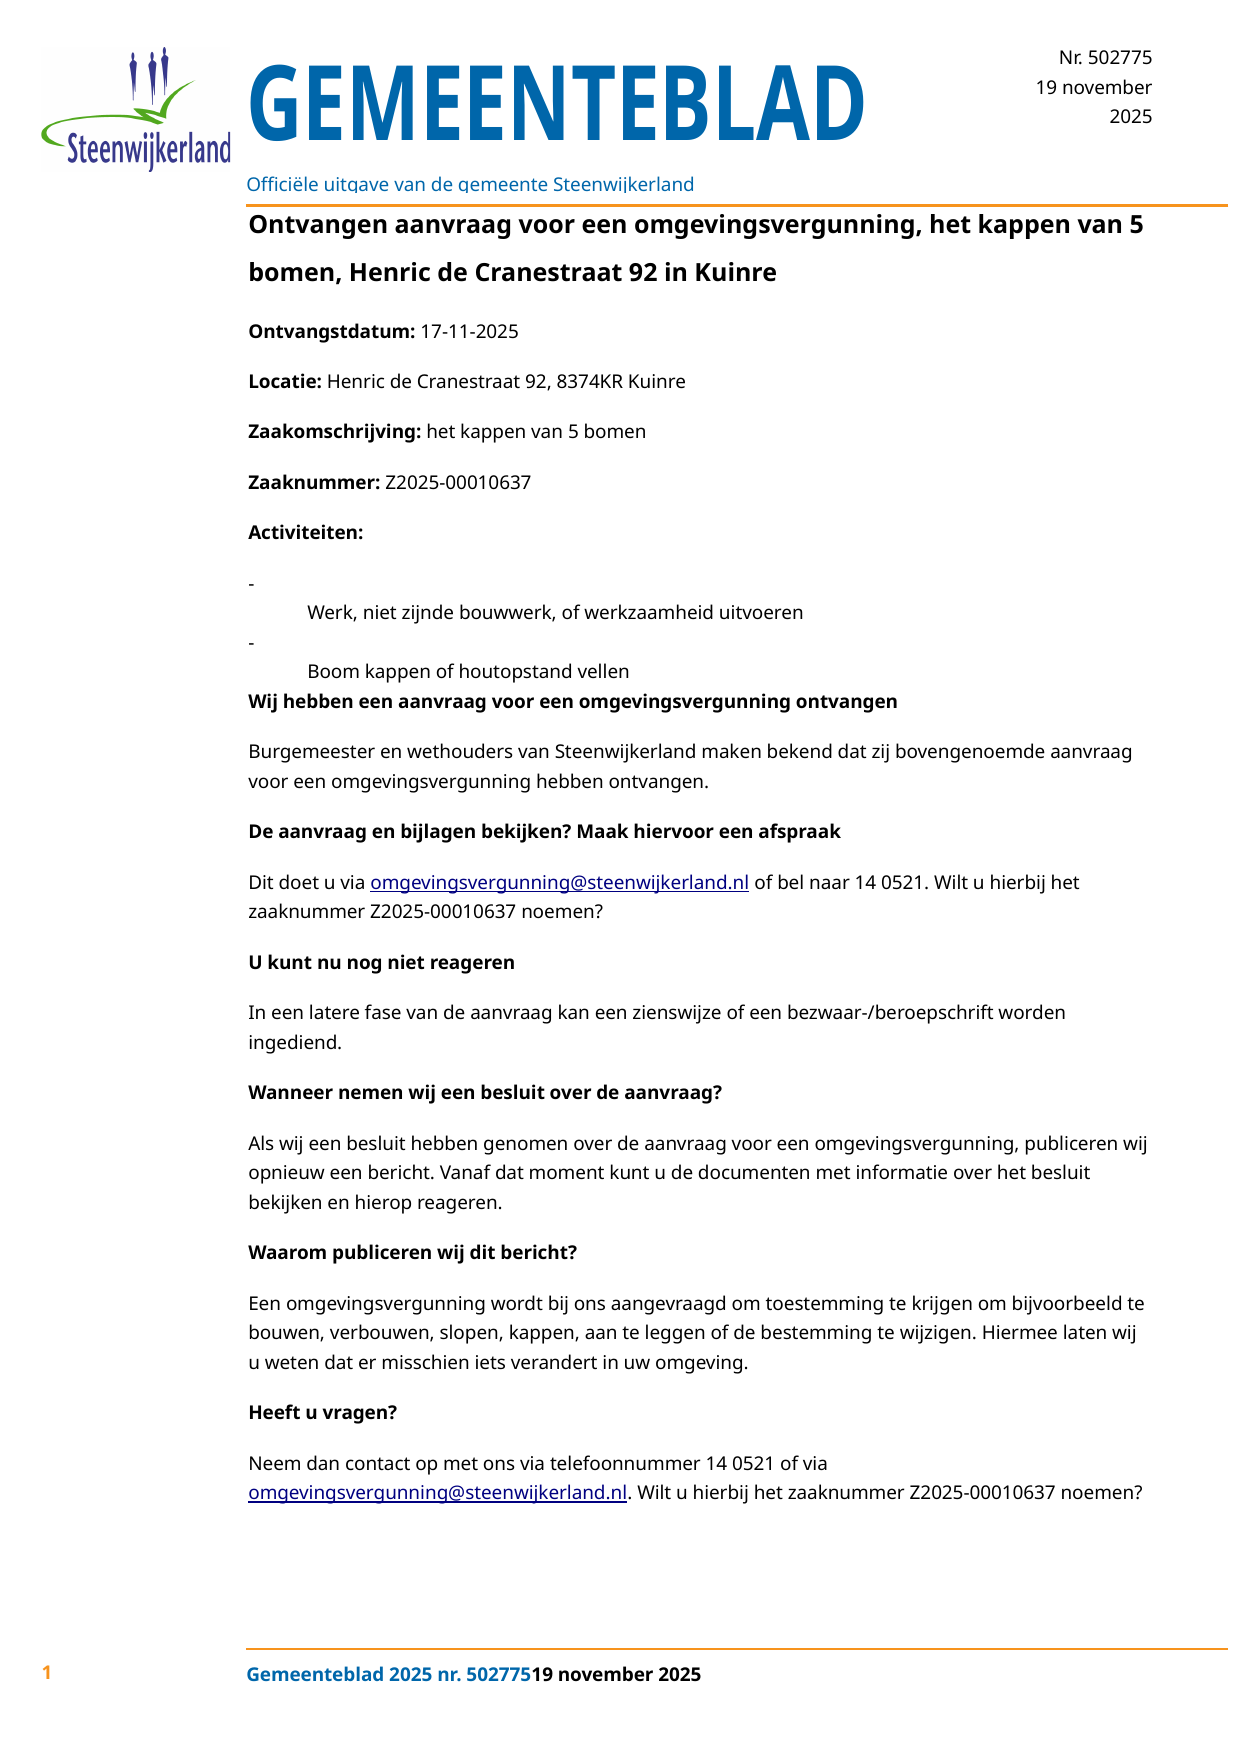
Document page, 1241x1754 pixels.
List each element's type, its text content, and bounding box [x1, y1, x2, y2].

text Een omgevingsvergunning wordt bij ons aangevraagd om toestemming te krijgen om bijvoorbeeld te bouwen, verbouwen, slopen, kappen, aan te leggen of de bestemming te wijzigen. Hiermee laten wij u weten dat er misschien iets verandert in uw omgeving. [248, 1290, 1152, 1375]
text In een latere fase van de aanvraag kan een zienswijze of een bezwaar-/beroepschrift worden ingediend. [248, 999, 1152, 1055]
text Locatie: Henric de Cranestraat 92, 8374KR Kuinre [248, 368, 1152, 394]
text Ontvangen aanvraag voor een omgevingsvergunning, het kappen van 5 bomen, Henric de Cranestraat 92 in Kuinre [248, 207, 1152, 288]
picture [41, 47, 231, 172]
text U kunt nu nog niet reageren [248, 949, 1152, 975]
text Activiteiten: [248, 519, 1152, 545]
text Neem dan contact op met ons via telefoonnummer 14 0521 of via omgevingsvergunning@steenwijkerland.nl. Wilt u hierbij het zaaknummer Z2025-00010637 noemen? [248, 1450, 1152, 1505]
text Heeft u vragen? [248, 1399, 1152, 1425]
text Ontvangstdatum: 17-11-2025 [248, 318, 1152, 344]
text Als wij een besluit hebben genomen over de aanvraag voor een omgevingsvergunning, publiceren wij opnieuw een bericht. Vanaf dat moment kunt u de documenten met informatie over het besluit bekijken en hierop reageren. [248, 1130, 1152, 1215]
list Boom kappen of houtopstand vellen [248, 659, 1152, 684]
list Werk, niet zijnde bouwwerk, of werkzaamheid uitvoeren [248, 599, 1152, 625]
text Dit doet u via omgevingsvergunning@steenwijkerland.nl of bel naar 14 0521. Wilt u hierbij het zaaknummer Z2025-00010637 noemen? [248, 869, 1152, 924]
text Waarom publiceren wij dit bericht? [248, 1239, 1152, 1265]
text Burgemeester en wethouders van Steenwijkerland maken bekend dat zij bovengenoemde aanvraag voor een omgevingsvergunning hebben ontvangen. [248, 739, 1152, 794]
text Zaakomschrijving: het kappen van 5 bomen [248, 419, 1152, 444]
text De aanvraag en bijlagen bekijken? Maak hiervoor een afspraak [248, 819, 1152, 844]
text Zaaknummer: Z2025-00010637 [248, 469, 1152, 495]
text Wij hebben een aanvraag voor een omgevingsvergunning ontvangen [248, 688, 1152, 714]
text Wanneer nemen wij een besluit over de aanvraag? [248, 1079, 1152, 1105]
